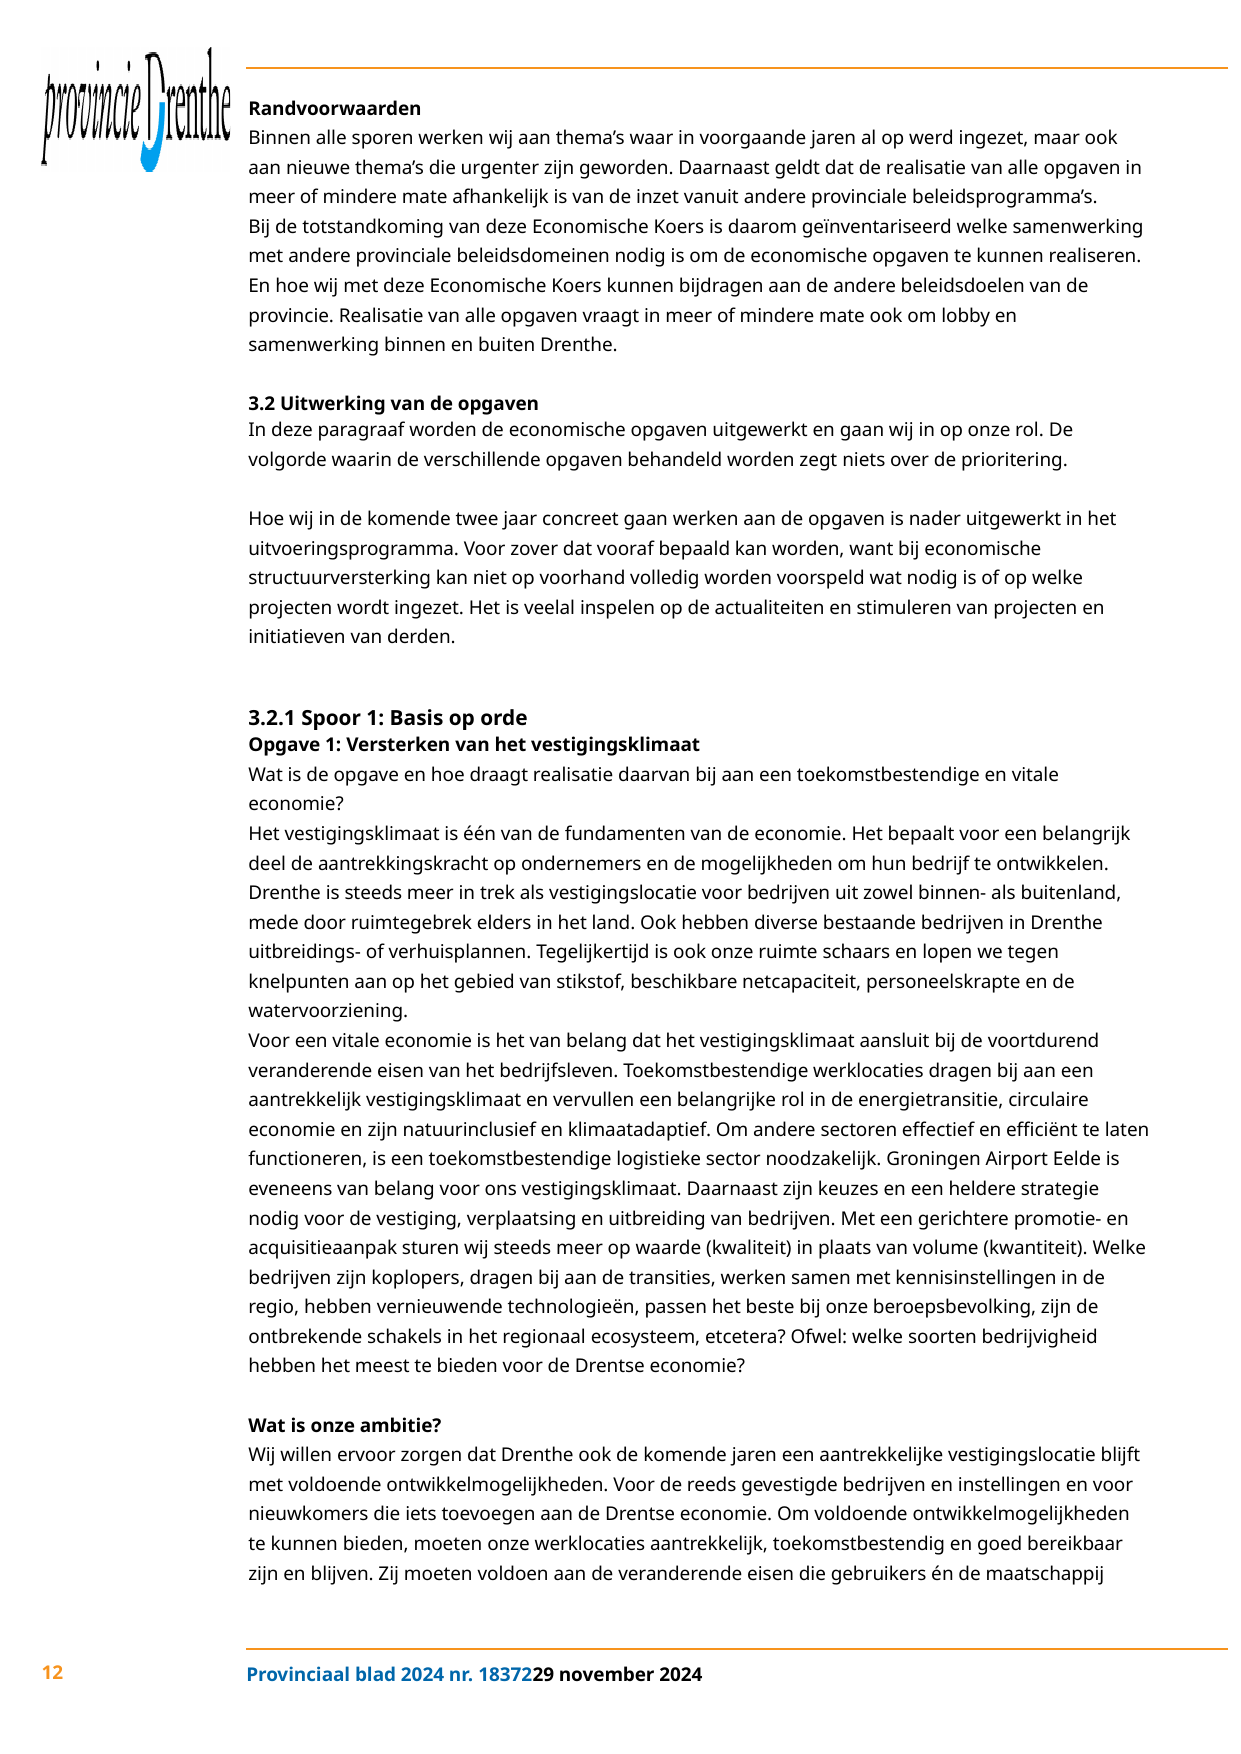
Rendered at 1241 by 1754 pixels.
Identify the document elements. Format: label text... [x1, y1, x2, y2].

text Voor een vitale economie is het van belang dat het vestigingsklimaat aansluit bij de voortdurend veranderende eisen van het bedrijfsleven. Toekomstbestendige werklocaties dragen bij aan een aantrekkelijk vestigingsklimaat en vervullen een belangrijke rol in de energietransitie, circulaire economie en zijn natuurinclusief en klimaatadaptief. Om andere sectoren effectief en efficiënt te laten functioneren, is een toekomstbestendige logistieke sector noodzakelijk. Groningen Airport Eelde is eveneens van belang voor ons vestigingsklimaat. Daarnaast zijn keuzes en een heldere strategie nodig voor de vestiging, verplaatsing en uitbreiding van bedrijven. Met een gerichtere promotie- en acquisitieaanpak sturen wij steeds meer op waarde (kwaliteit) in plaats van volume (kwantiteit). Welke bedrijven zijn koplopers, dragen bij aan de transities, werken samen met kennisinstellingen in de regio, hebben vernieuwende technologieën, passen het beste bij onze beroepsbevolking, zijn de ontbrekende schakels in het regionaal ecosysteem, etcetera? Ofwel: welke soorten bedrijvigheid hebben het meest te bieden voor de Drentse economie? [248, 1027, 1152, 1378]
table_header Hoe wij in de komende twee jaar concreet gaan werken aan de opgaven is nader uitgewerkt in het uitvoeringsprogramma. Voor zover dat vooraf bepaald kan worden, want bij economische structuurversterking kan niet op voorhand volledig worden voorspeld wat nodig is of op welke projecten wordt ingezet. Het is veelal inspelen op de actualiteiten en stimuleren van projecten en initiatieven van derden. [248, 505, 1152, 649]
text Opgave 1: Versterken van het vestigingsklimaat [248, 731, 1152, 757]
text 3.2 Uitwerking van de opgaven [248, 391, 1152, 416]
text Wij willen ervoor zorgen dat Drenthe ook de komende jaren een aantrekkelijke vestigingslocatie blijft met voldoende ontwikkelmogelijkheden. Voor de reeds gevestigde bedrijven en instellingen en voor nieuwkomers die iets toevoegen aan de Drentse economie. Om voldoende ontwikkelmogelijkheden te kunnen bieden, moeten onze werklocaties aantrekkelijk, toekomstbestendig en goed bereikbaar zijn en blijven. Zij moeten voldoen aan de veranderende eisen die gebruikers én de maatschappij [248, 1441, 1152, 1585]
text Wat is onze ambitie? [248, 1412, 1152, 1437]
text Binnen alle sporen werken wij aan thema’s waar in voorgaande jaren al op werd ingezet, maar ook aan nieuwe thema’s die urgenter zijn geworden. Daarnaast geldt dat de realisatie van alle opgaven in meer of mindere mate afhankelijk is van de inzet vanuit andere provinciale beleidsprogramma’s. [248, 124, 1152, 209]
text 3.2.1 Spoor 1: Basis op orde [248, 703, 1152, 731]
text Randvoorwaarden [248, 95, 1152, 121]
text Het vestigingsklimaat is één van de fundamenten van de economie. Het bepaalt voor een belangrijk deel de aantrekkingskracht op ondernemers en de mogelijkheden om hun bedrijf te ontwikkelen. Drenthe is steeds meer in trek als vestigingslocatie voor bedrijven uit zowel binnen- als buitenland, mede door ruimtegebrek elders in het land. Ook hebben diverse bestaande bedrijven in Drenthe uitbreidings- of verhuisplannen. Tegelijkertijd is ook onze ruimte schaars en lopen we tegen knelpunten aan op het gebied van stikstof, beschikbare netcapaciteit, personeelskrapte en de watervoorziening. [248, 820, 1152, 1023]
picture [41, 47, 231, 172]
text In deze paragraaf worden de economische opgaven uitgewerkt en gaan wij in op onze rol. De volgorde waarin de verschillende opgaven behandeld worden zegt niets over de prioritering. [248, 416, 1152, 472]
text Bij de totstandkoming van deze Economische Koers is daarom geïnventariseerd welke samenwerking met andere provinciale beleidsdomeinen nodig is om de economische opgaven te kunnen realiseren. En hoe wij met deze Economische Koers kunnen bijdragen aan de andere beleidsdoelen van de provincie. Realisatie van alle opgaven vraagt in meer of mindere mate ook om lobby en samenwerking binnen en buiten Drenthe. [248, 213, 1152, 357]
text Wat is de opgave en hoe draagt realisatie daarvan bij aan een toekomstbestendige en vitale economie? [248, 761, 1152, 816]
